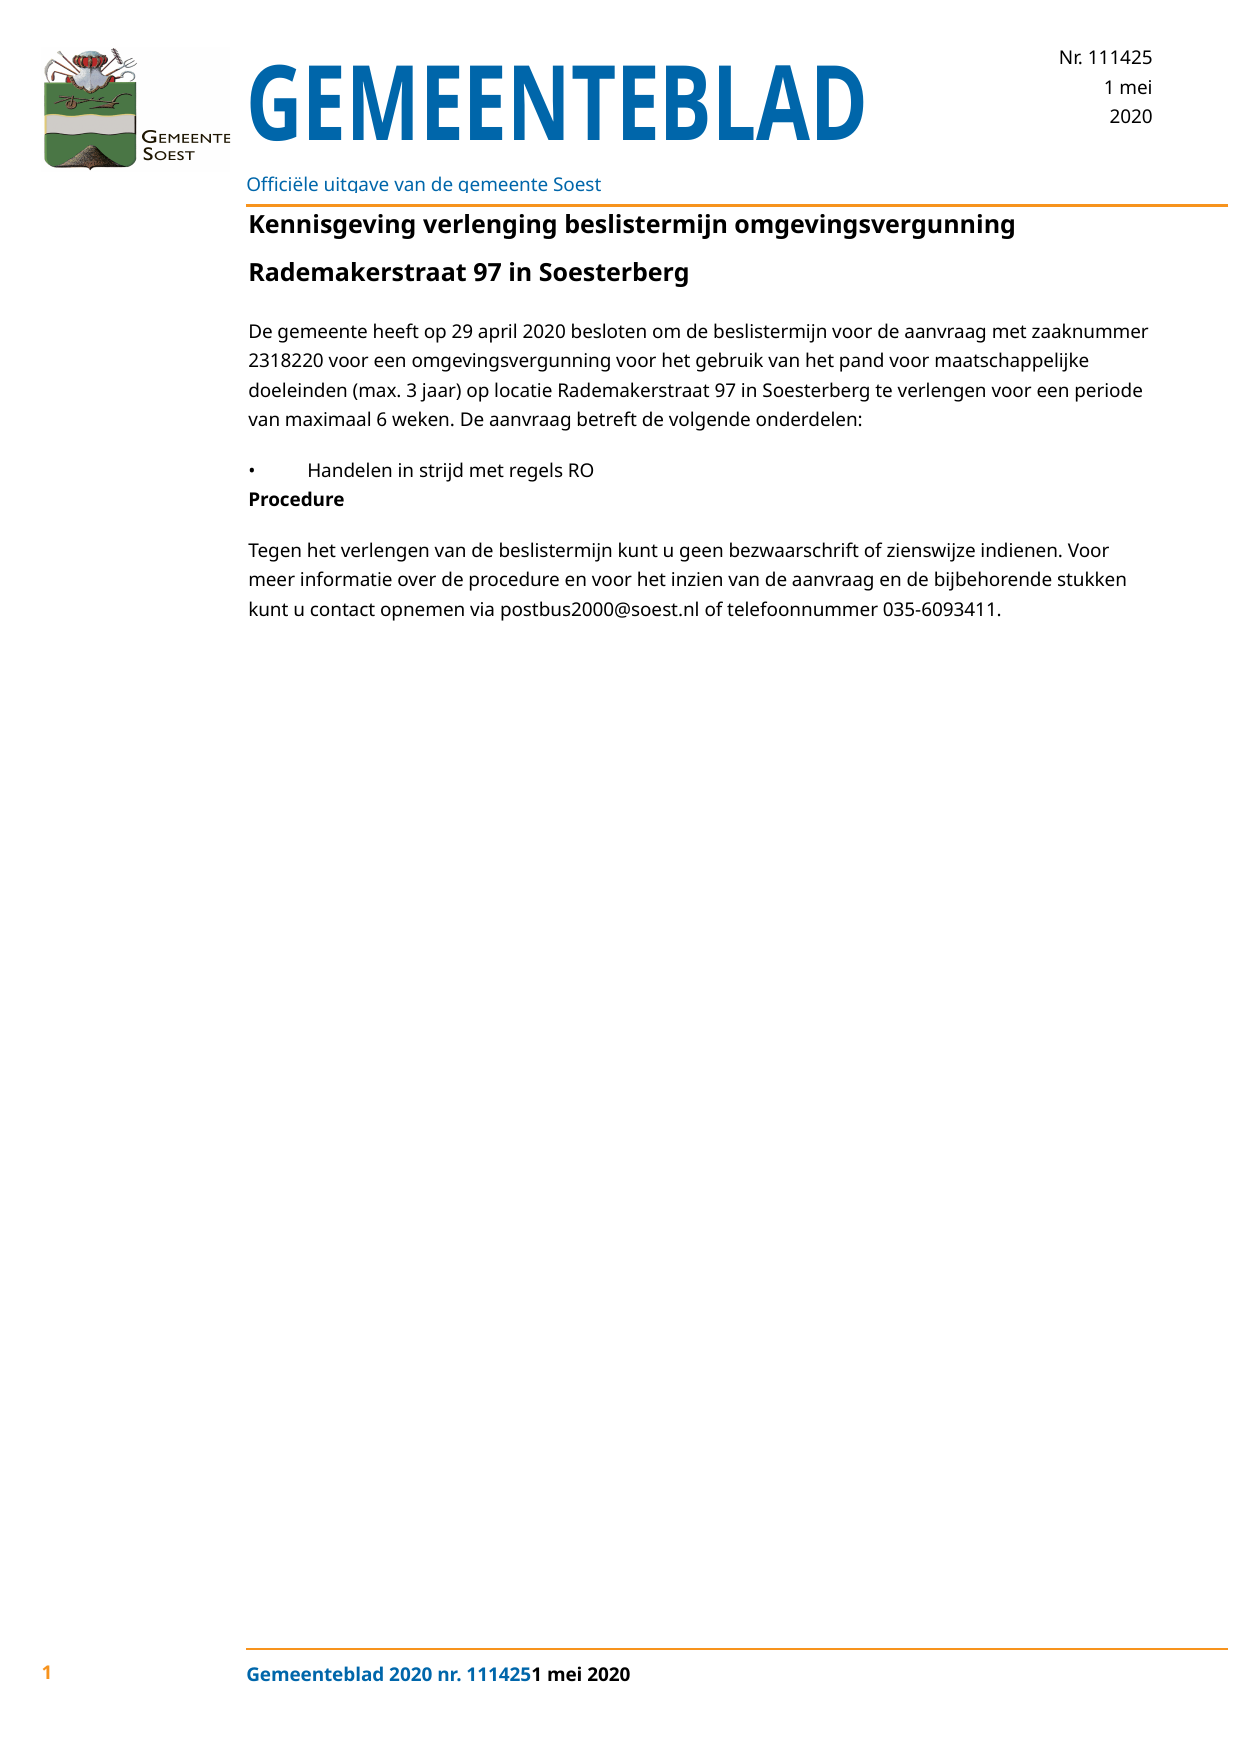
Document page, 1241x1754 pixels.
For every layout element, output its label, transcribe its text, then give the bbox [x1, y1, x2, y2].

text Kennisgeving verlenging beslistermijn omgevingsvergunning Rademakerstraat 97 in Soesterberg [248, 207, 1152, 288]
text De gemeente heeft op 29 april 2020 besloten om de beslistermijn voor de aanvraag met zaaknummer 2318220 voor een omgevingsvergunning voor het gebruik van het pand voor maatschappelijke doeleinden (max. 3 jaar) op locatie Rademakerstraat 97 in Soesterberg te verlengen voor een periode van maximaal 6 weken. De aanvraag betreft de volgende onderdelen: [248, 318, 1152, 432]
text Procedure [248, 487, 1152, 512]
list Handelen in strijd met regels RO [248, 457, 1152, 483]
text Tegen het verlengen van de beslistermijn kunt u geen bezwaarschrift of zienswijze indienen. Voor meer informatie over de procedure en voor het inzien van de aanvraag en de bijbehorende stukken kunt u contact opnemen via postbus2000@soest.nl of telefoonnummer 035-6093411. [248, 537, 1152, 622]
picture [41, 47, 231, 172]
